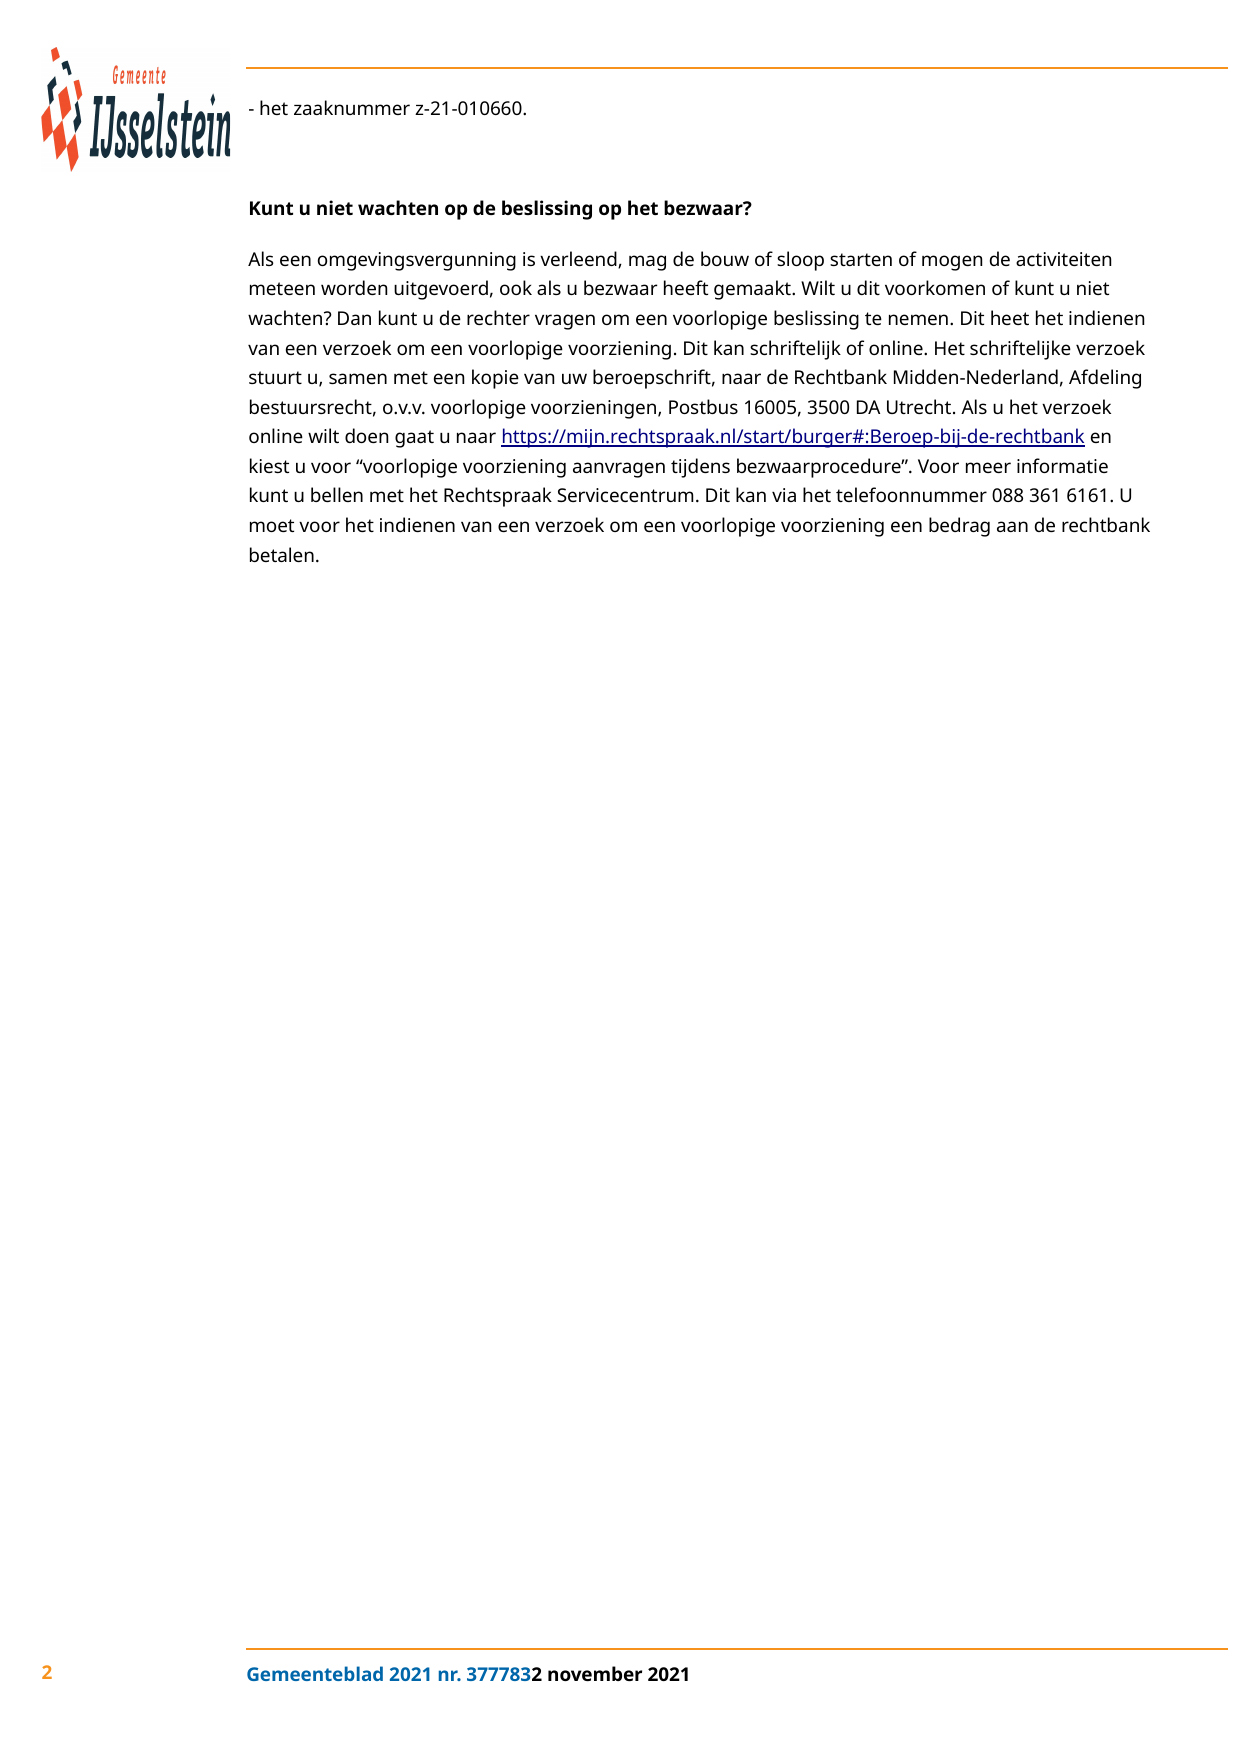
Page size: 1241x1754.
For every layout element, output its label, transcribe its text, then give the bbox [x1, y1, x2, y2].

text Als een omgevingsvergunning is verleend, mag de bouw of sloop starten of mogen de activiteiten meteen worden uitgevoerd, ook als u bezwaar heeft gemaakt. Wilt u dit voorkomen of kunt u niet wachten? Dan kunt u de rechter vragen om een voorlopige beslissing te nemen. Dit heet het indienen van een verzoek om een voorlopige voorziening. Dit kan schriftelijk of online. Het schriftelijke verzoek stuurt u, samen met een kopie van uw beroepschrift, naar de Rechtbank Midden-Nederland, Afdeling bestuursrecht, o.v.v. voorlopige voorzieningen, Postbus 16005, 3500 DA Utrecht. Als u het verzoek online wilt doen gaat u naar https://mijn.rechtspraak.nl/start/burger#:Beroep-bij-de-rechtbank en kiest u voor “voorlopige voorziening aanvragen tijdens bezwaarprocedure”. Voor meer informatie kunt u bellen met het Rechtspraak Servicecentrum. Dit kan via het telefoonnummer 088 361 6161. U moet voor het indienen van een verzoek om een voorlopige voorziening een bedrag aan de rechtbank betalen. [248, 246, 1152, 568]
text Kunt u niet wachten op de beslissing op het bezwaar? [248, 196, 1152, 221]
text - het zaaknummer z-21-010660. [248, 95, 1152, 121]
picture [41, 47, 231, 172]
